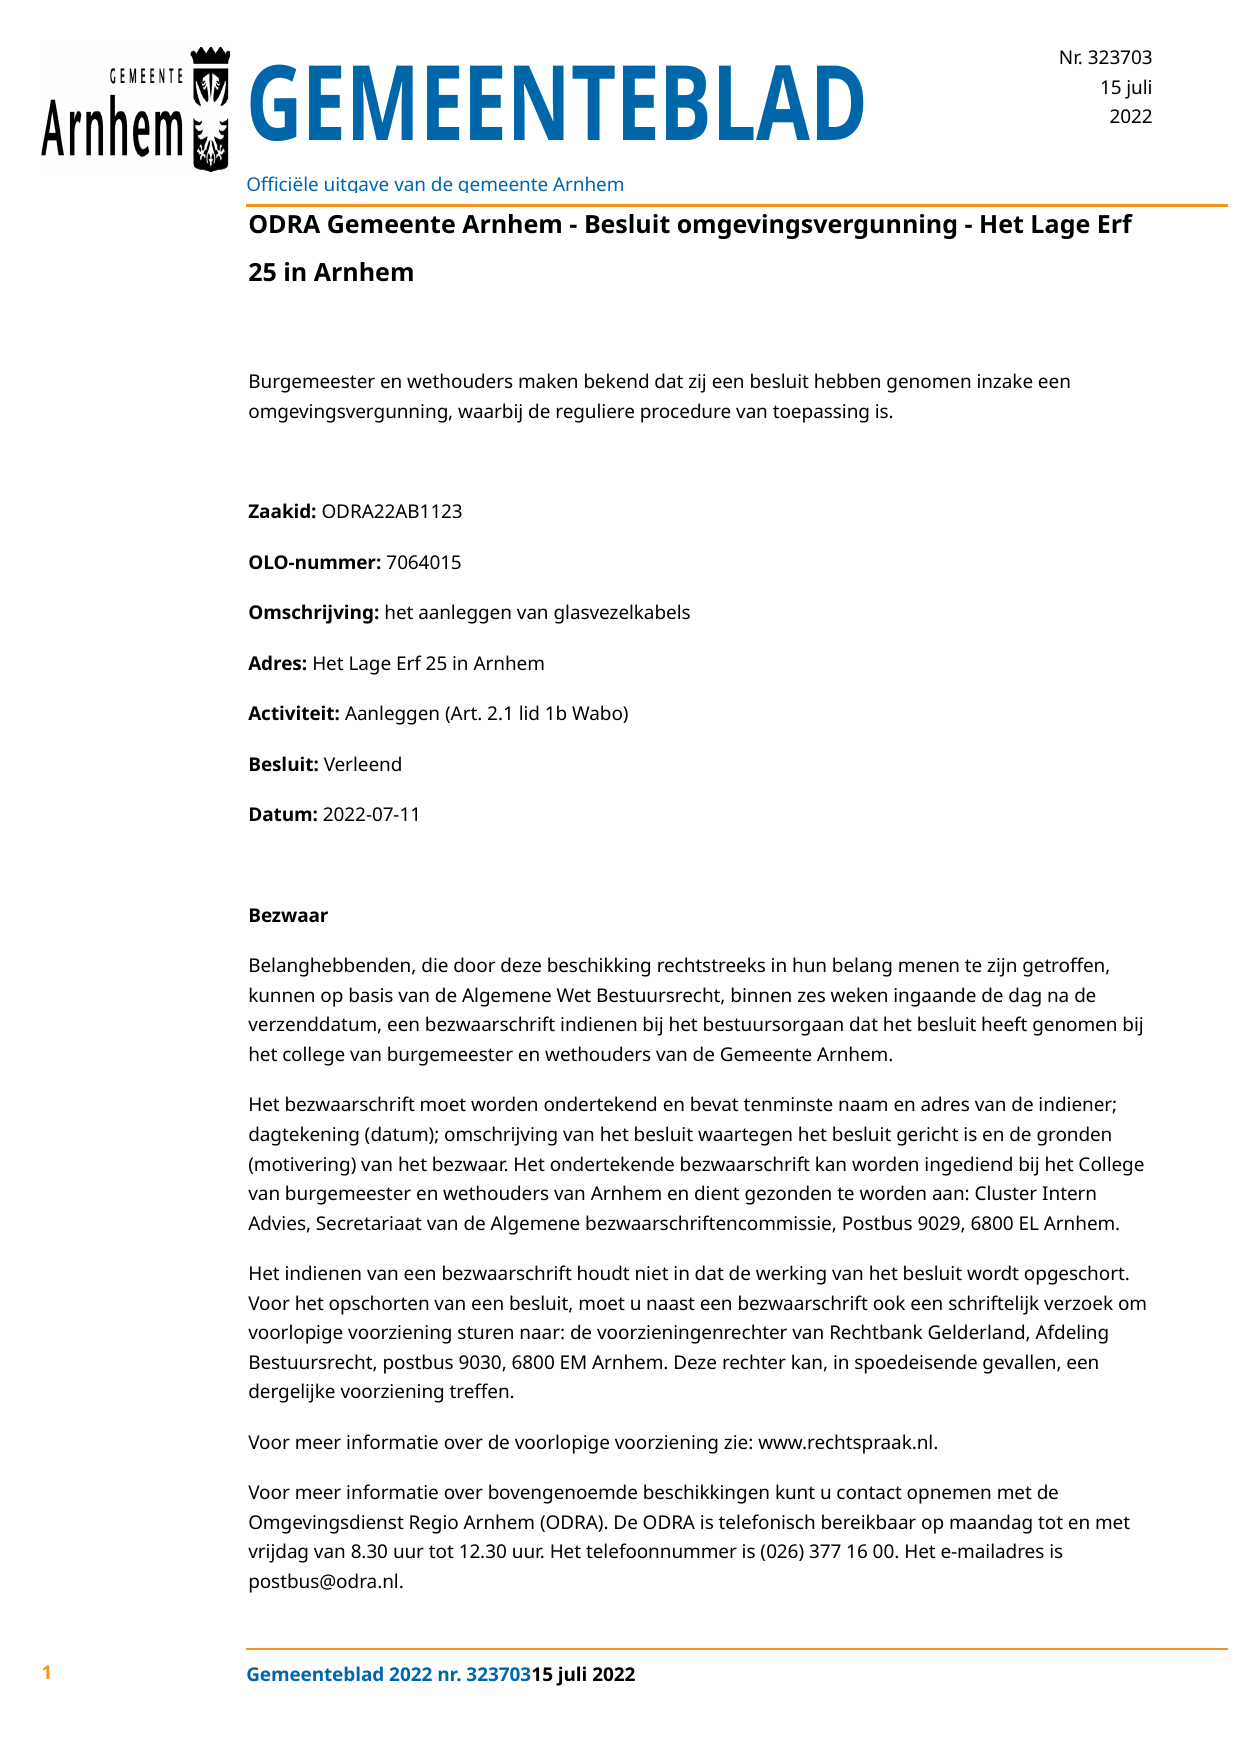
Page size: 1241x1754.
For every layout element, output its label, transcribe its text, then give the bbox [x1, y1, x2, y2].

text Burgemeester en wethouders maken bekend dat zij een besluit hebben genomen inzake een omgevingsvergunning, waarbij de reguliere procedure van toepassing is. [248, 368, 1152, 424]
text Adres: Het Lage Erf 25 in Arnhem [248, 650, 1152, 676]
text Zaakid: ODRA22AB1123 [248, 499, 1152, 524]
text Besluit: Verleend [248, 751, 1152, 777]
text Activiteit: Aanleggen (Art. 2.1 lid 1b Wabo) [248, 700, 1152, 726]
picture [41, 47, 231, 172]
text ODRA Gemeente Arnhem - Besluit omgevingsvergunning - Het Lage Erf 25 in Arnhem [248, 207, 1152, 288]
text Het indienen van een bezwaarschrift houdt niet in dat de werking van het besluit wordt opgeschort. Voor het opschorten van een besluit, moet u naast een bezwaarschrift ook een schriftelijk verzoek om voorlopige voorziening sturen naar: de voorzieningenrechter van Rechtbank Gelderland, Afdeling Bestuursrecht, postbus 9030, 6800 EM Arnhem. Deze rechter kan, in spoedeisende gevallen, een dergelijke voorziening treffen. [248, 1260, 1152, 1404]
text Belanghebbenden, die door deze beschikking rechtstreeks in hun belang menen te zijn getroffen, kunnen op basis van de Algemene Wet Bestuursrecht, binnen zes weken ingaande de dag na de verzenddatum, een bezwaarschrift indienen bij het bestuursorgaan dat het besluit heeft genomen bij het college van burgemeester en wethouders van de Gemeente Arnhem. [248, 952, 1152, 1067]
text Het bezwaarschrift moet worden ondertekend en bevat tenminste naam en adres van de indiener; dagtekening (datum); omschrijving van het besluit waartegen het besluit gericht is en de gronden (motivering) van het bezwaar. Het ondertekende bezwaarschrift kan worden ingediend bij het College van burgemeester en wethouders van Arnhem en dient gezonden te worden aan: Cluster Intern Advies, Secretariaat van de Algemene bezwaarschriftencommissie, Postbus 9029, 6800 EL Arnhem. [248, 1092, 1152, 1236]
text Datum: 2022-07-11 [248, 801, 1152, 827]
text Omschrijving: het aanleggen van glasvezelkabels [248, 599, 1152, 625]
text Bezwaar [248, 902, 1152, 928]
text OLO-nummer: 7064015 [248, 549, 1152, 575]
text Voor meer informatie over bovengenoemde beschikkingen kunt u contact opnemen met de Omgevingsdienst Regio Arnhem (ODRA). De ODRA is telefonisch bereikbaar op maandag tot en met vrijdag van 8.30 uur tot 12.30 uur. Het telefoonnummer is (026) 377 16 00. Het e-mailadres is postbus@odra.nl. [248, 1479, 1152, 1594]
text Voor meer informatie over de voorlopige voorziening zie: www.rechtspraak.nl. [248, 1429, 1152, 1455]
